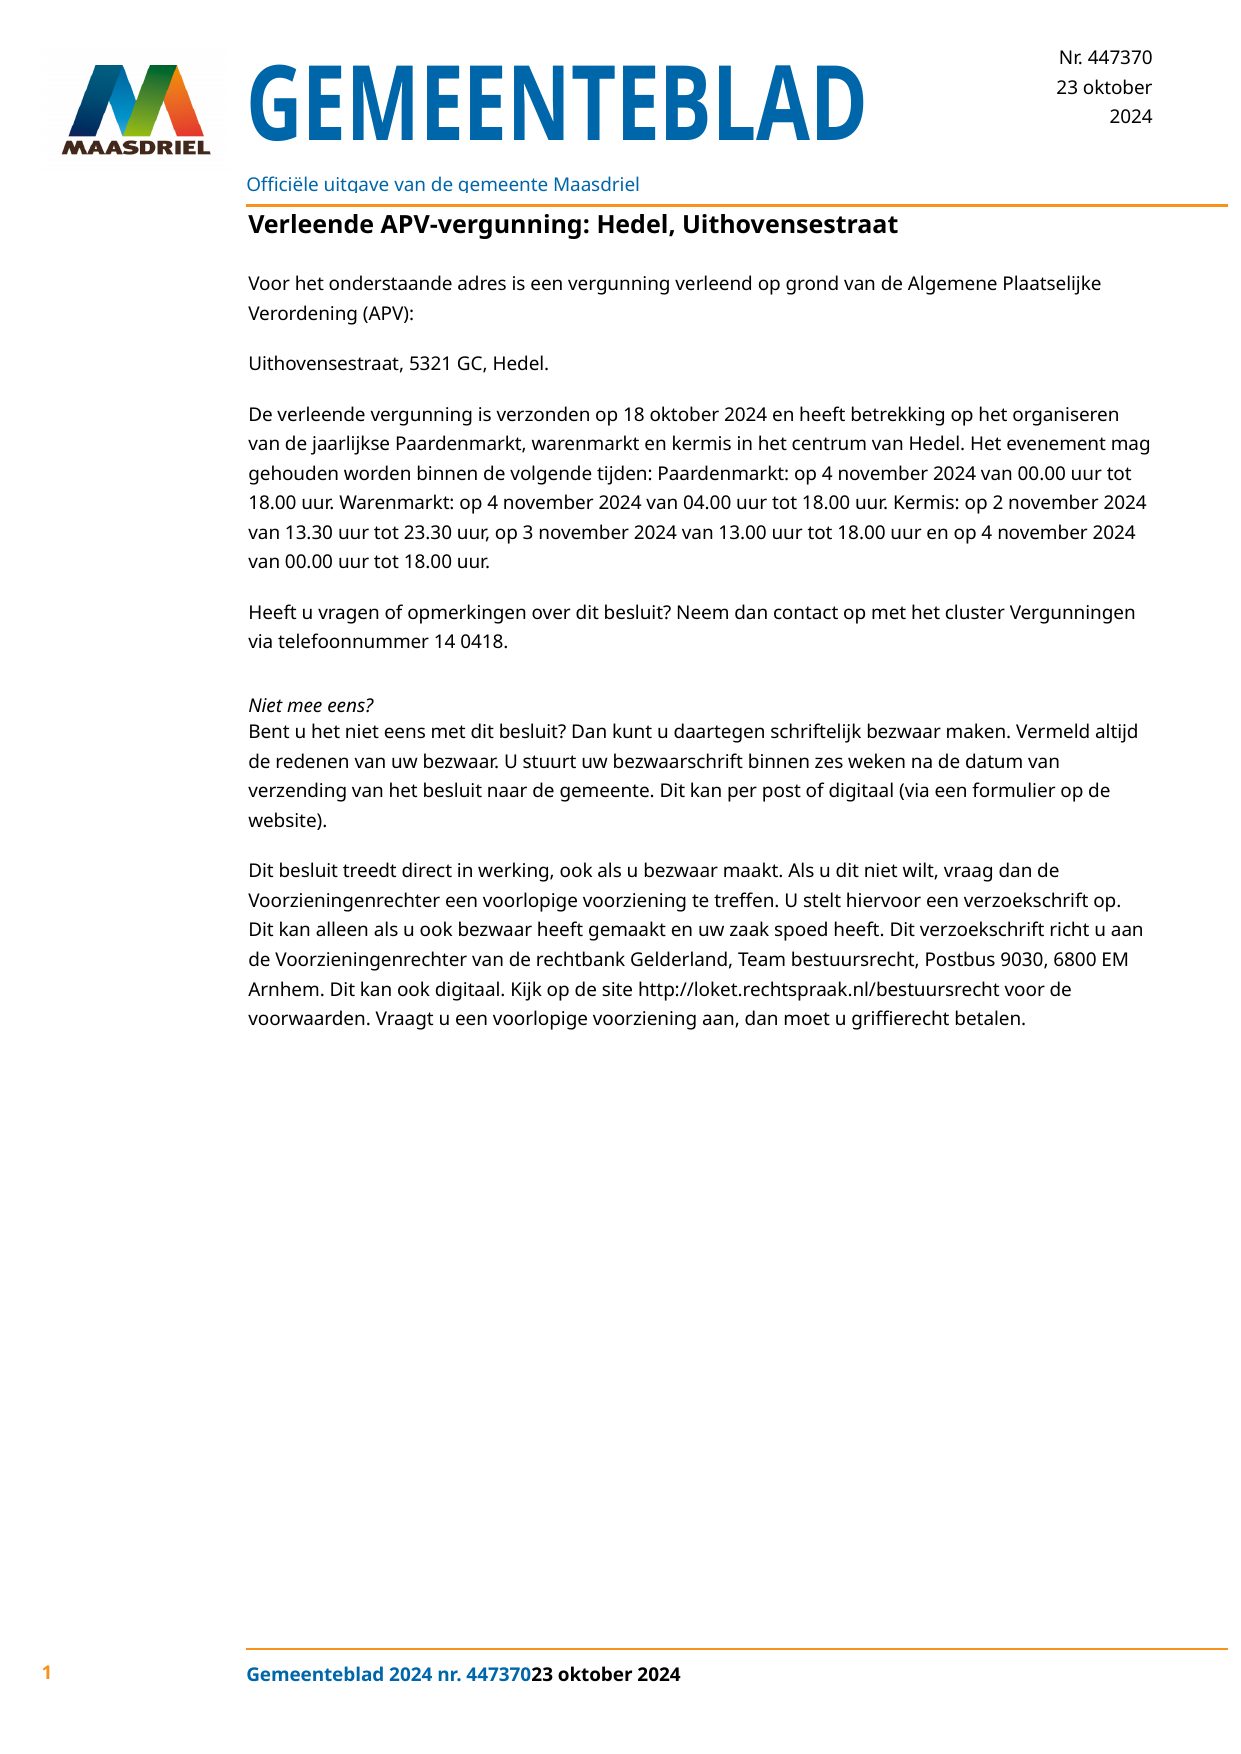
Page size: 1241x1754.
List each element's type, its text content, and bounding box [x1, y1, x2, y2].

text Bent u het niet eens met dit besluit? Dan kunt u daartegen schriftelijk bezwaar maken. Vermeld altijd de redenen van uw bezwaar. U stuurt uw bezwaarschrift binnen zes weken na de datum van verzending van het besluit naar de gemeente. Dit kan per post of digitaal (via een formulier op de website). [248, 718, 1152, 833]
text Voor het onderstaande adres is een vergunning verleend op grond van de Algemene Plaatselijke Verordening (APV): [248, 270, 1152, 326]
text De verleende vergunning is verzonden op 18 oktober 2024 en heeft betrekking op het organiseren van de jaarlijkse Paardenmarkt, warenmarkt en kermis in het centrum van Hedel. Het evenement mag gehouden worden binnen de volgende tijden: Paardenmarkt: op 4 november 2024 van 00.00 uur tot 18.00 uur. Warenmarkt: op 4 november 2024 van 04.00 uur tot 18.00 uur. Kermis: op 2 november 2024 van 13.30 uur tot 23.30 uur, op 3 november 2024 van 13.00 uur tot 18.00 uur en op 4 november 2024 van 00.00 uur tot 18.00 uur. [248, 401, 1152, 574]
text Dit besluit treedt direct in werking, ook als u bezwaar maakt. Als u dit niet wilt, vraag dan de Voorzieningenrechter een voorlopige voorziening te treffen. U stelt hiervoor een verzoekschrift op. Dit kan alleen als u ook bezwaar heeft gemaakt en uw zaak spoed heeft. Dit verzoekschrift richt u aan de Voorzieningenrechter van de rechtbank Gelderland, Team bestuursrecht, Postbus 9030, 6800 EM Arnhem. Dit kan ook digitaal. Kijk op de site http://loket.rechtspraak.nl/bestuursrecht voor de voorwaarden. Vraagt u een voorlopige voorziening aan, dan moet u griffierecht betalen. [248, 857, 1152, 1031]
picture [41, 47, 231, 172]
text Uithovensestraat, 5321 GC, Hedel. [248, 350, 1152, 376]
text Heeft u vragen of opmerkingen over dit besluit? Neem dan contact op met het cluster Vergunningen via telefoonnummer 14 0418. [248, 599, 1152, 654]
text Niet mee eens? [248, 693, 1152, 718]
text Verleende APV-vergunning: Hedel, Uithovensestraat [248, 207, 1152, 241]
